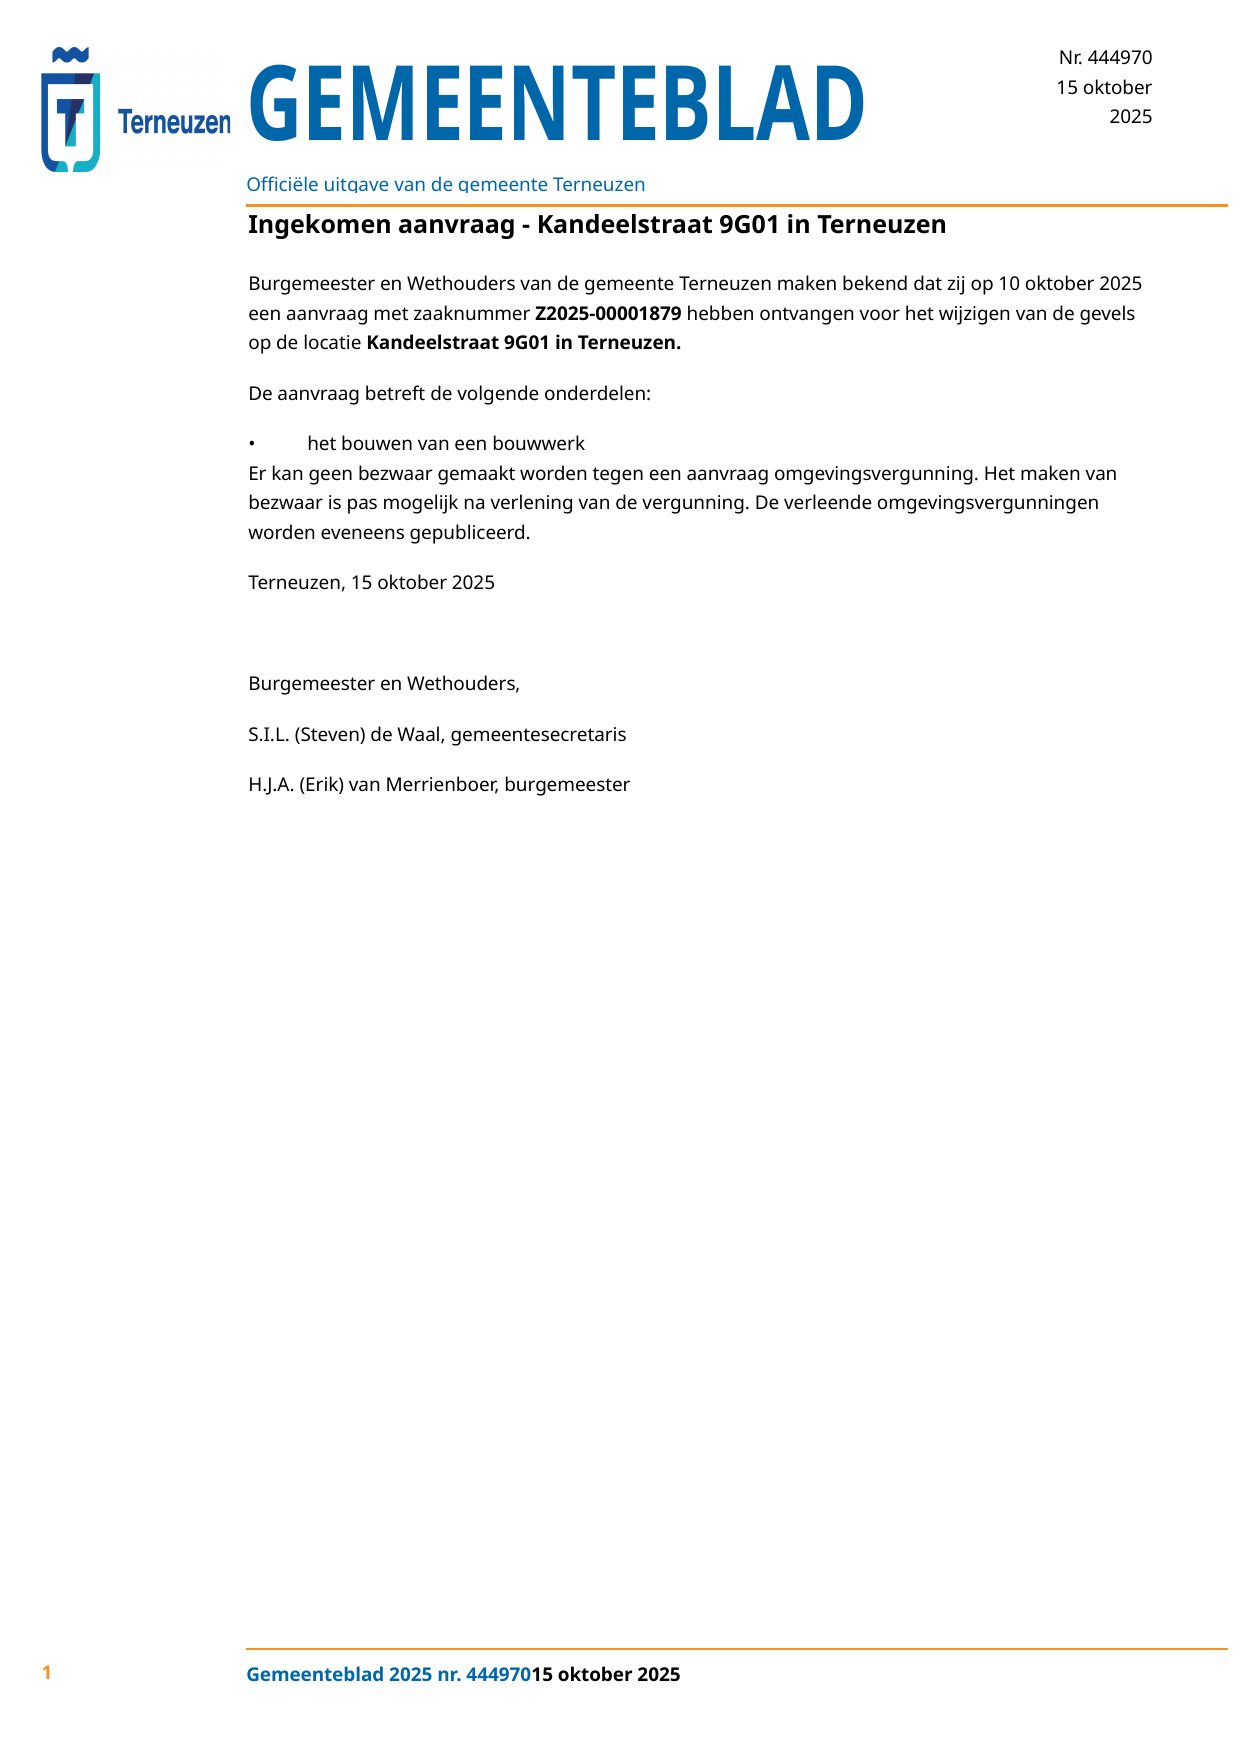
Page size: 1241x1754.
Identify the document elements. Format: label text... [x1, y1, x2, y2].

text S.I.L. (Steven) de Waal, gemeentesecretaris [248, 721, 1152, 746]
text Er kan geen bezwaar gemaakt worden tegen een aanvraag omgevingsvergunning. Het maken van bezwaar is pas mogelijk na verlening van de vergunning. De verleende omgevingsvergunningen worden eveneens gepubliceerd. [248, 460, 1152, 545]
text De aanvraag betreft de volgende onderdelen: [248, 380, 1152, 406]
text Ingekomen aanvraag - Kandeelstraat 9G01 in Terneuzen [248, 207, 1152, 241]
list het bouwen van een bouwwerk [248, 430, 1152, 456]
text Terneuzen, 15 oktober 2025 [248, 569, 1152, 595]
text Burgemeester en Wethouders, [248, 670, 1152, 696]
text H.J.A. (Erik) van Merrienboer, burgemeester [248, 771, 1152, 797]
picture [41, 47, 231, 172]
text Burgemeester en Wethouders van de gemeente Terneuzen maken bekend dat zij op 10 oktober 2025 een aanvraag met zaaknummer Z2025-00001879 hebben ontvangen voor het wijzigen van de gevels op de locatie Kandeelstraat 9G01 in Terneuzen. [248, 270, 1152, 355]
